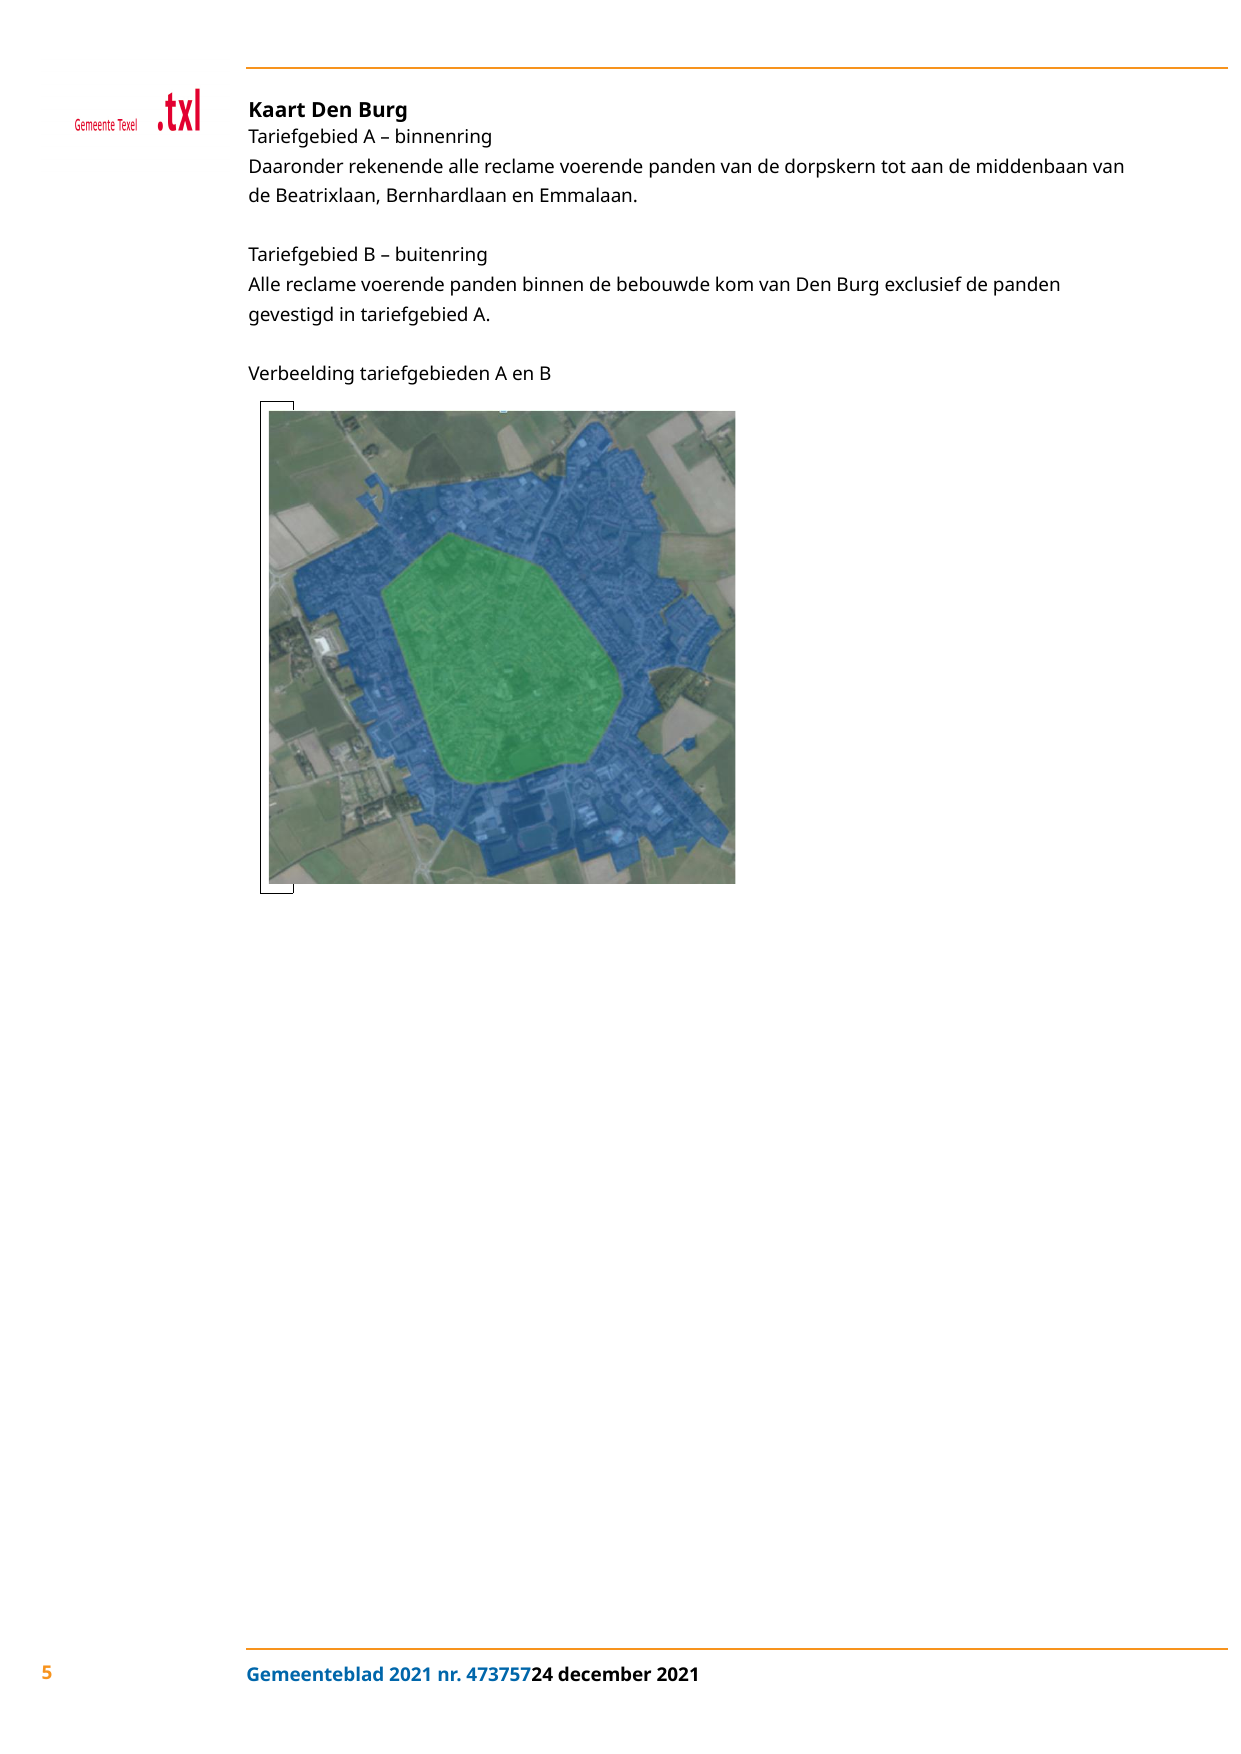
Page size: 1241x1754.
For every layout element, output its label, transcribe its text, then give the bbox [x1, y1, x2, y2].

text Daaronder rekenende alle reclame voerende panden van de dorpskern tot aan de middenbaan van de Beatrixlaan, Bernhardlaan en Emmalaan. [248, 153, 1152, 208]
text Tariefgebied A – binnenring [248, 123, 1152, 149]
text Kaart Den Burg [248, 95, 1152, 123]
text Alle reclame voerende panden binnen de bebouwde kom van Den Burg exclusief de panden gevestigd in tariefgebied A. [248, 271, 1152, 327]
picture [41, 47, 231, 172]
text Tariefgebied B – buitenring [248, 242, 1152, 267]
picture [268, 410, 736, 884]
text Verbeelding tariefgebieden A en B [248, 360, 1152, 386]
